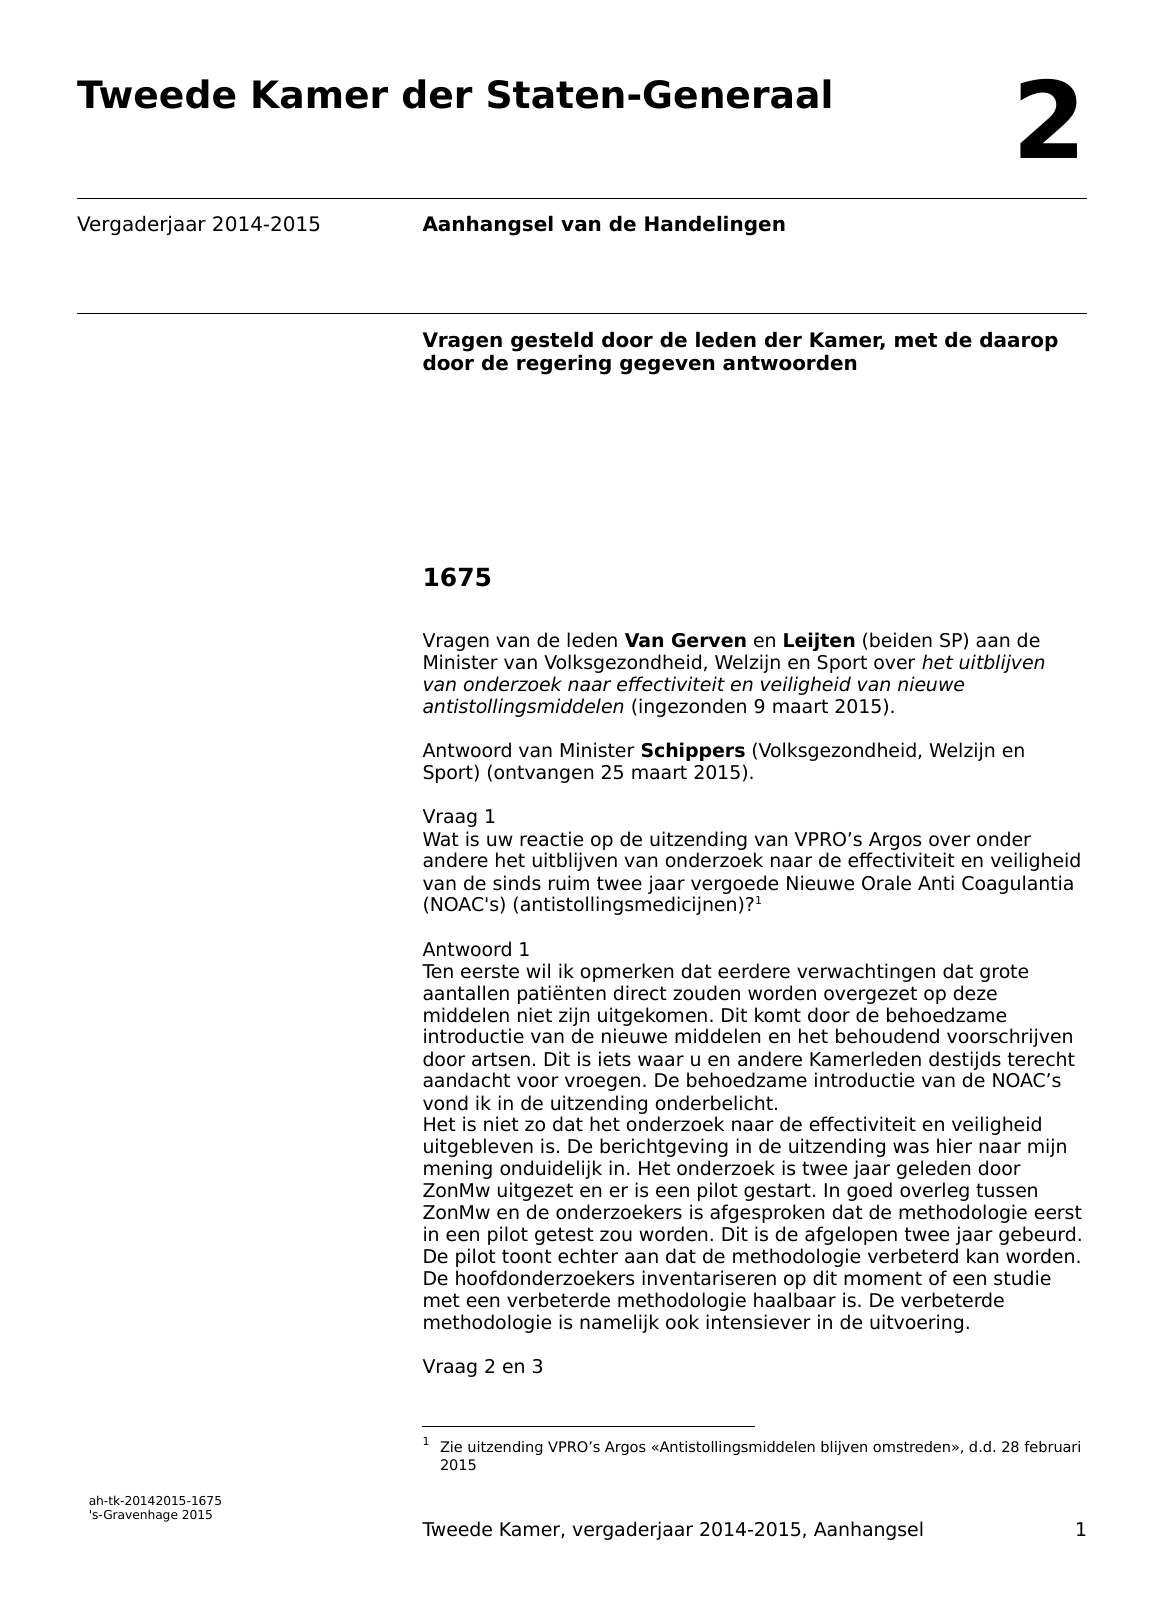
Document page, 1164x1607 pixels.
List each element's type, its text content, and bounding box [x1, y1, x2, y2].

table_header Tweede Kamer der Staten-Generaal [77, 59, 886, 198]
text Zie uitzending VPRO’s Argos «Antistollingsmiddelen blijven omstreden», d.d. 28 februari 2015 [422, 1435, 1087, 1474]
text Vraag 1 [422, 806, 1087, 828]
text Vraag 2 en 3 [422, 1356, 1087, 1378]
text 's-Gravenhage 2015 [88, 1508, 323, 1522]
table_cell [77, 314, 422, 375]
table_cell Aanhangsel van de Handelingen [422, 199, 1087, 313]
text Het is niet zo dat het onderzoek naar de effectiviteit en veiligheid uitgebleven is. De berichtgeving in de uitzending was hier naar mijn mening onduidelijk in. Het onderzoek is twee jaar geleden door ZonMw uitgezet en er is een pilot gestart. In goed overleg tussen ZonMw en de onderzoekers is afgesproken dat de methodologie eerst in een pilot getest zou worden. Dit is de afgelopen twee jaar gebeurd. De pilot toont echter aan dat de methodologie verbeterd kan worden. De hoofdonderzoekers inventariseren op dit moment of een studie met een verbeterde methodologie haalbaar is. De verbeterde methodologie is namelijk ook intensiever in de uitvoering. [422, 1114, 1087, 1334]
table_cell Vragen gesteld door de leden der Kamer, met de daarop door de regering gegeven antwoorden [422, 314, 1087, 375]
text Antwoord 1 [422, 938, 1087, 961]
text Wat is uw reactie op de uitzending van VPRO’s Argos over onder andere het uitblijven van onderzoek naar de effectiviteit en veiligheid van de sinds ruim twee jaar vergoede Nieuwe Orale Anti Coagulantia (NOAC's) (antistollingsmedicijnen)? [422, 828, 1087, 916]
text 1675 [422, 563, 1087, 592]
table_header 2 [886, 59, 1087, 198]
table_cell Vergaderjaar 2014-2015 [77, 199, 422, 313]
text Vragen van de leden Van Gerven en Leijten (beiden SP) aan de Minister van Volksgezondheid, Welzijn en Sport over het uitblijven van onderzoek naar effectiviteit en veiligheid van nieuwe antistollingsmiddelen (ingezonden 9 maart 2015). [422, 630, 1087, 718]
text ah-tk-20142015-1675 [88, 1494, 323, 1508]
text Antwoord van Minister Schippers (Volksgezondheid, Welzijn en Sport) (ontvangen 25 maart 2015). [422, 740, 1087, 784]
text Ten eerste wil ik opmerken dat eerdere verwachtingen dat grote aantallen patiënten direct zouden worden overgezet op deze middelen niet zijn uitgekomen. Dit komt door de behoedzame introductie van de nieuwe middelen en het behoudend voorschrijven door artsen. Dit is iets waar u en andere Kamerleden destijds terecht aandacht voor vroegen. De behoedzame introductie van de NOAC’s vond ik in de uitzending onderbelicht. [422, 961, 1087, 1114]
